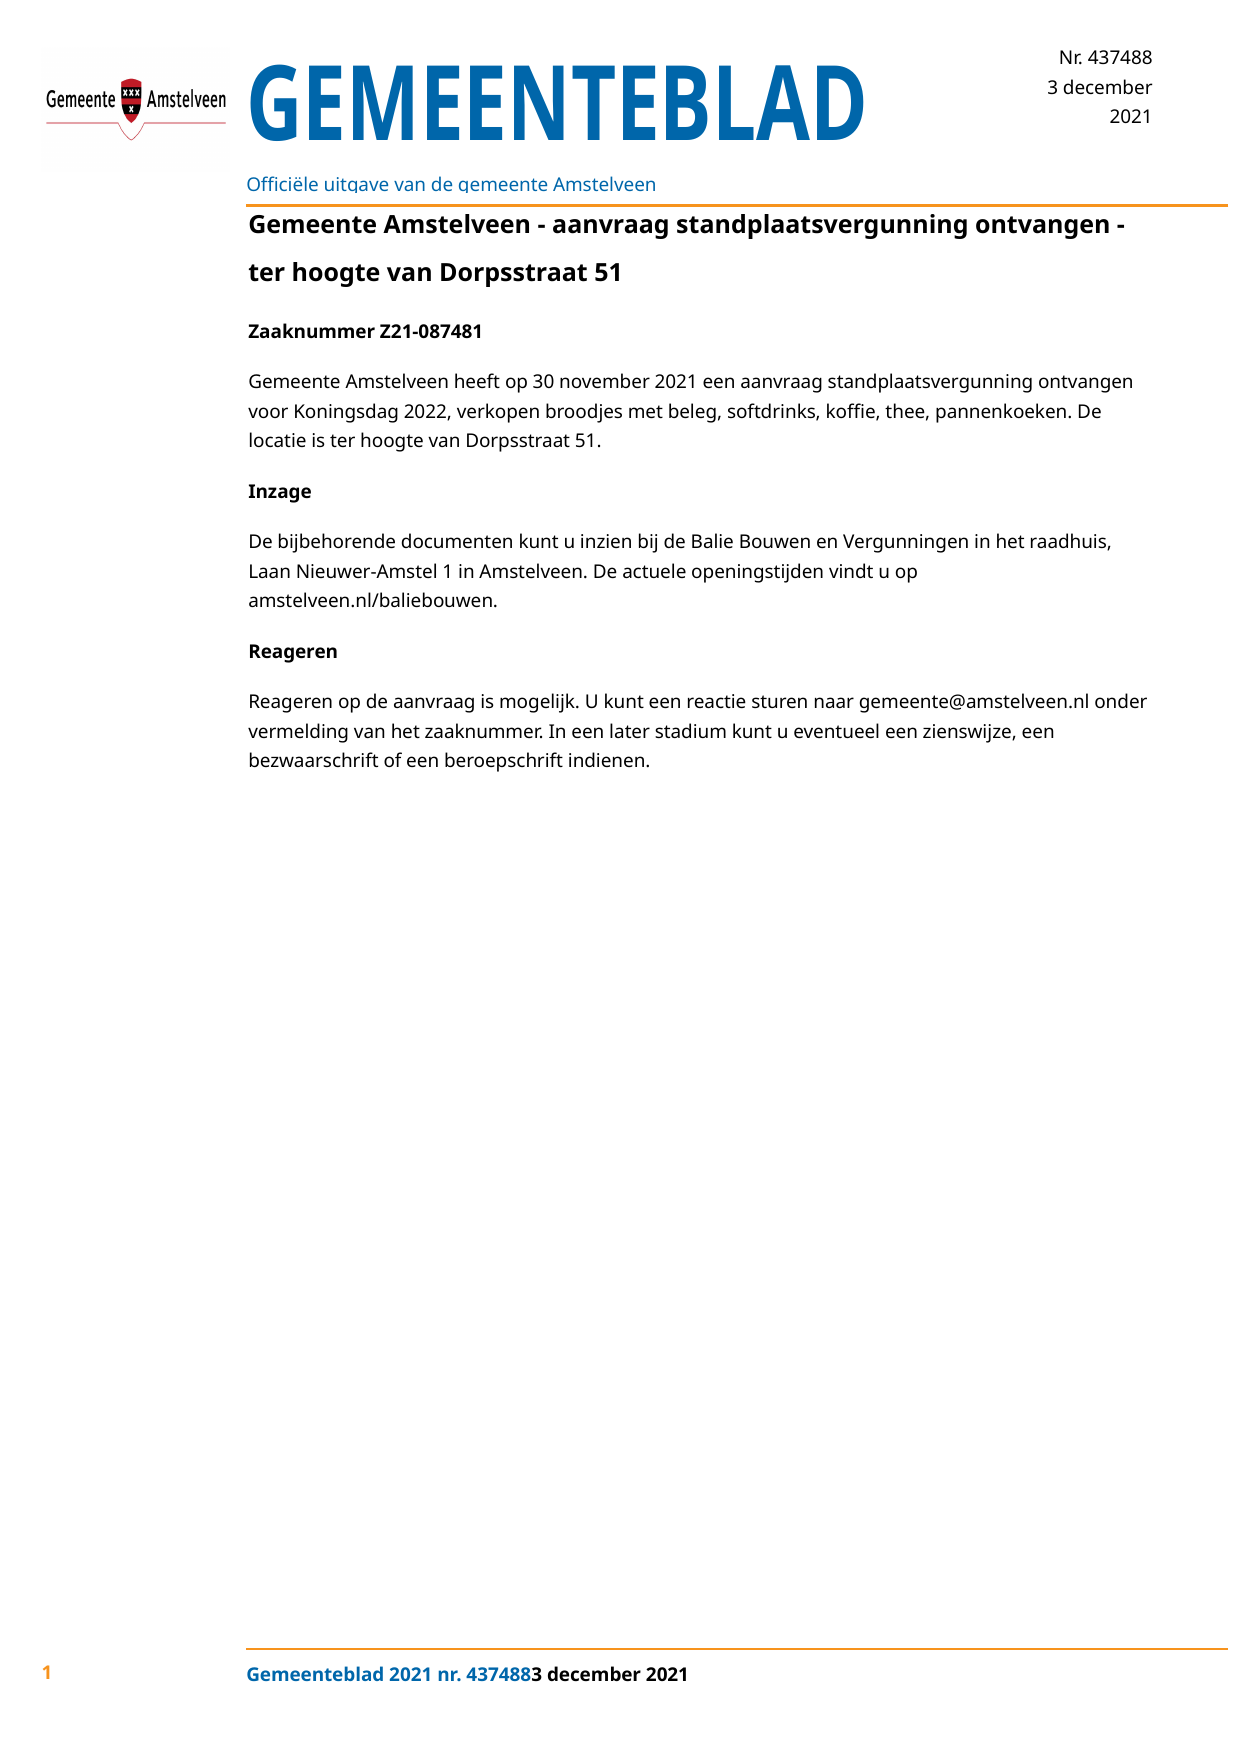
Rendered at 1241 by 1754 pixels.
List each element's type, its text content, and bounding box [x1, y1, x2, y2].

text Reageren op de aanvraag is mogelijk. U kunt een reactie sturen naar gemeente@amstelveen.nl onder vermelding van het zaaknummer. In een later stadium kunt u eventueel een zienswijze, een bezwaarschrift of een beroepschrift indienen. [248, 688, 1152, 773]
text Gemeente Amstelveen heeft op 30 november 2021 een aanvraag standplaatsvergunning ontvangen voor Koningsdag 2022, verkopen broodjes met beleg, softdrinks, koffie, thee, pannenkoeken. De locatie is ter hoogte van Dorpsstraat 51. [248, 368, 1152, 453]
text Gemeente Amstelveen - aanvraag standplaatsvergunning ontvangen - ter hoogte van Dorpsstraat 51 [248, 207, 1152, 288]
picture [41, 47, 231, 172]
text De bijbehorende documenten kunt u inzien bij de Balie Bouwen en Vergunningen in het raadhuis, Laan Nieuwer-Amstel 1 in Amstelveen. De actuele openingstijden vindt u op amstelveen.nl/baliebouwen. [248, 528, 1152, 613]
text Zaaknummer Z21-087481 [248, 318, 1152, 344]
text Inzage [248, 478, 1152, 504]
text Reageren [248, 638, 1152, 664]
